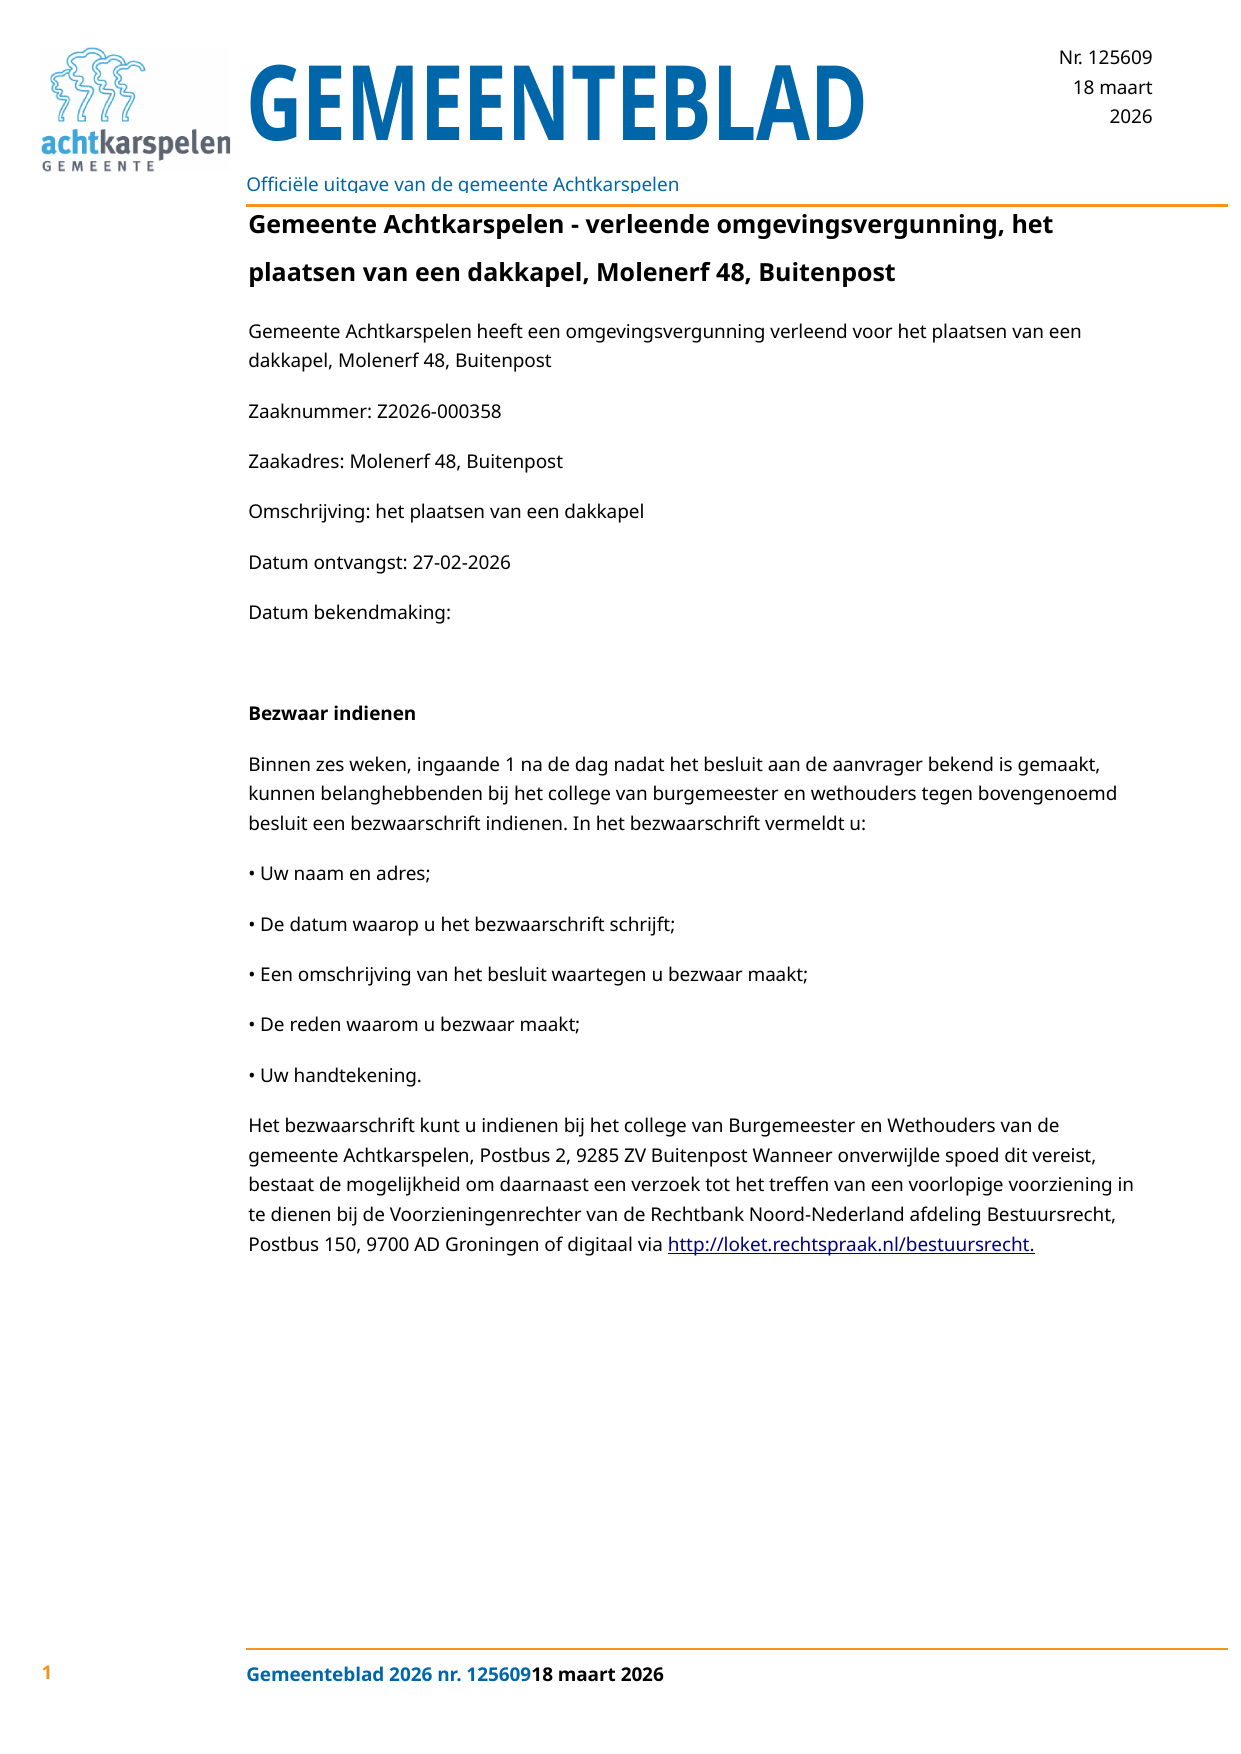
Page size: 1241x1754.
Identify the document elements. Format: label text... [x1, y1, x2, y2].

text • Uw handtekening. [248, 1062, 1152, 1088]
text Bezwaar indienen [248, 700, 1152, 726]
text Gemeente Achtkarspelen heeft een omgevingsvergunning verleend voor het plaatsen van een dakkapel, Molenerf 48, Buitenpost [248, 318, 1152, 373]
text • De datum waarop u het bezwaarschrift schrijft; [248, 911, 1152, 937]
text • Uw naam en adres; [248, 860, 1152, 886]
text • Een omschrijving van het besluit waartegen u bezwaar maakt; [248, 961, 1152, 987]
picture [41, 47, 231, 172]
text Zaaknummer: Z2026-000358 [248, 398, 1152, 424]
text • De reden waarom u bezwaar maakt; [248, 1012, 1152, 1037]
text Datum bekendmaking: [248, 599, 1152, 625]
text Omschrijving: het plaatsen van een dakkapel [248, 499, 1152, 524]
text Datum ontvangst: 27-02-2026 [248, 549, 1152, 575]
text Zaakadres: Molenerf 48, Buitenpost [248, 448, 1152, 474]
text Het bezwaarschrift kunt u indienen bij het college van Burgemeester en Wethouders van de gemeente Achtkarspelen, Postbus 2, 9285 ZV Buitenpost Wanneer onverwijlde spoed dit vereist, bestaat de mogelijkheid om daarnaast een verzoek tot het treffen van een voorlopige voorziening in te dienen bij de Voorzieningenrechter van de Rechtbank Noord-Nederland afdeling Bestuursrecht, Postbus 150, 9700 AD Groningen of digitaal via http://loket.rechtspraak.nl/bestuursrecht. [248, 1112, 1152, 1257]
text Gemeente Achtkarspelen - verleende omgevingsvergunning, het plaatsen van een dakkapel, Molenerf 48, Buitenpost [248, 207, 1152, 288]
text Binnen zes weken, ingaande 1 na de dag nadat het besluit aan de aanvrager bekend is gemaakt, kunnen belanghebbenden bij het college van burgemeester en wethouders tegen bovengenoemd besluit een bezwaarschrift indienen. In het bezwaarschrift vermeldt u: [248, 751, 1152, 836]
